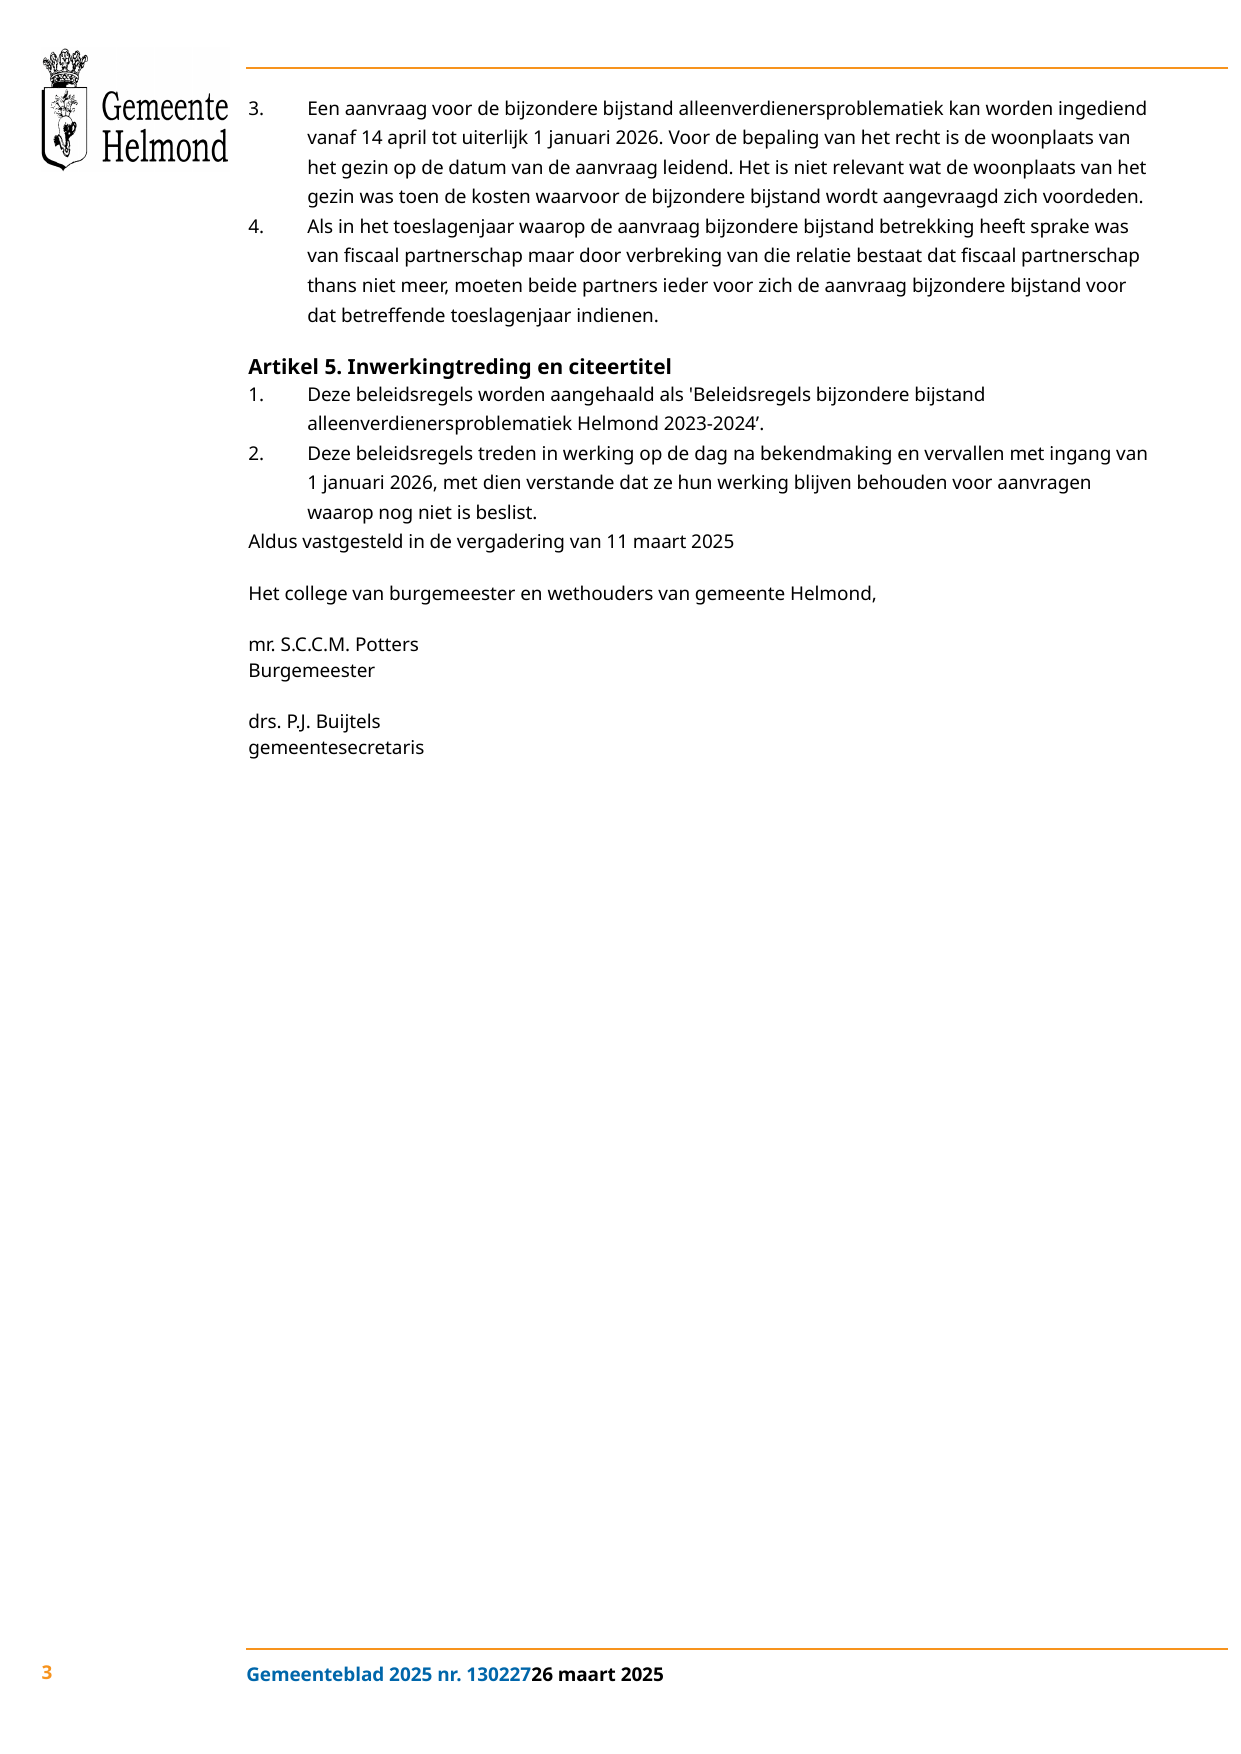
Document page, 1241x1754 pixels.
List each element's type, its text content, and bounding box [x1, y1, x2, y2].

list Een aanvraag voor de bijzondere bijstand alleenverdienersproblematiek kan worden ingediend vanaf 14 april tot uiterlijk 1 januari 2026. Voor de bepaling van het recht is de woonplaats van het gezin op de datum van de aanvraag leidend. Het is niet relevant wat de woonplaats van het gezin was toen de kosten waarvoor de bijzondere bijstand wordt aangevraagd zich voordeden. [248, 95, 1152, 209]
text drs. P.J. Buijtels [248, 709, 1152, 734]
text Burgemeester [248, 657, 1152, 683]
list Deze beleidsregels worden aangehaald als 'Beleidsregels bijzondere bijstand alleenverdienersproblematiek Helmond 2023-2024’. [248, 381, 1152, 436]
text Artikel 5. Inwerkingtreding en citeertitel [248, 352, 1152, 381]
text gemeentesecretaris [248, 734, 1152, 760]
list Deze beleidsregels treden in werking op de dag na bekendmaking en vervallen met ingang van 1 januari 2026, met dien verstande dat ze hun werking blijven behouden voor aanvragen waarop nog niet is beslist. [248, 440, 1152, 525]
text mr. S.C.C.M. Potters [248, 632, 1152, 657]
picture [41, 47, 231, 172]
text Het college van burgemeester en wethouders van gemeente Helmond, [248, 580, 1152, 606]
text Aldus vastgesteld in de vergadering van 11 maart 2025 [248, 529, 1152, 554]
list Als in het toeslagenjaar waarop de aanvraag bijzondere bijstand betrekking heeft sprake was van fiscaal partnerschap maar door verbreking van die relatie bestaat dat fiscaal partnerschap thans niet meer, moeten beide partners ieder voor zich de aanvraag bijzondere bijstand voor dat betreffende toeslagenjaar indienen. [248, 213, 1152, 328]
